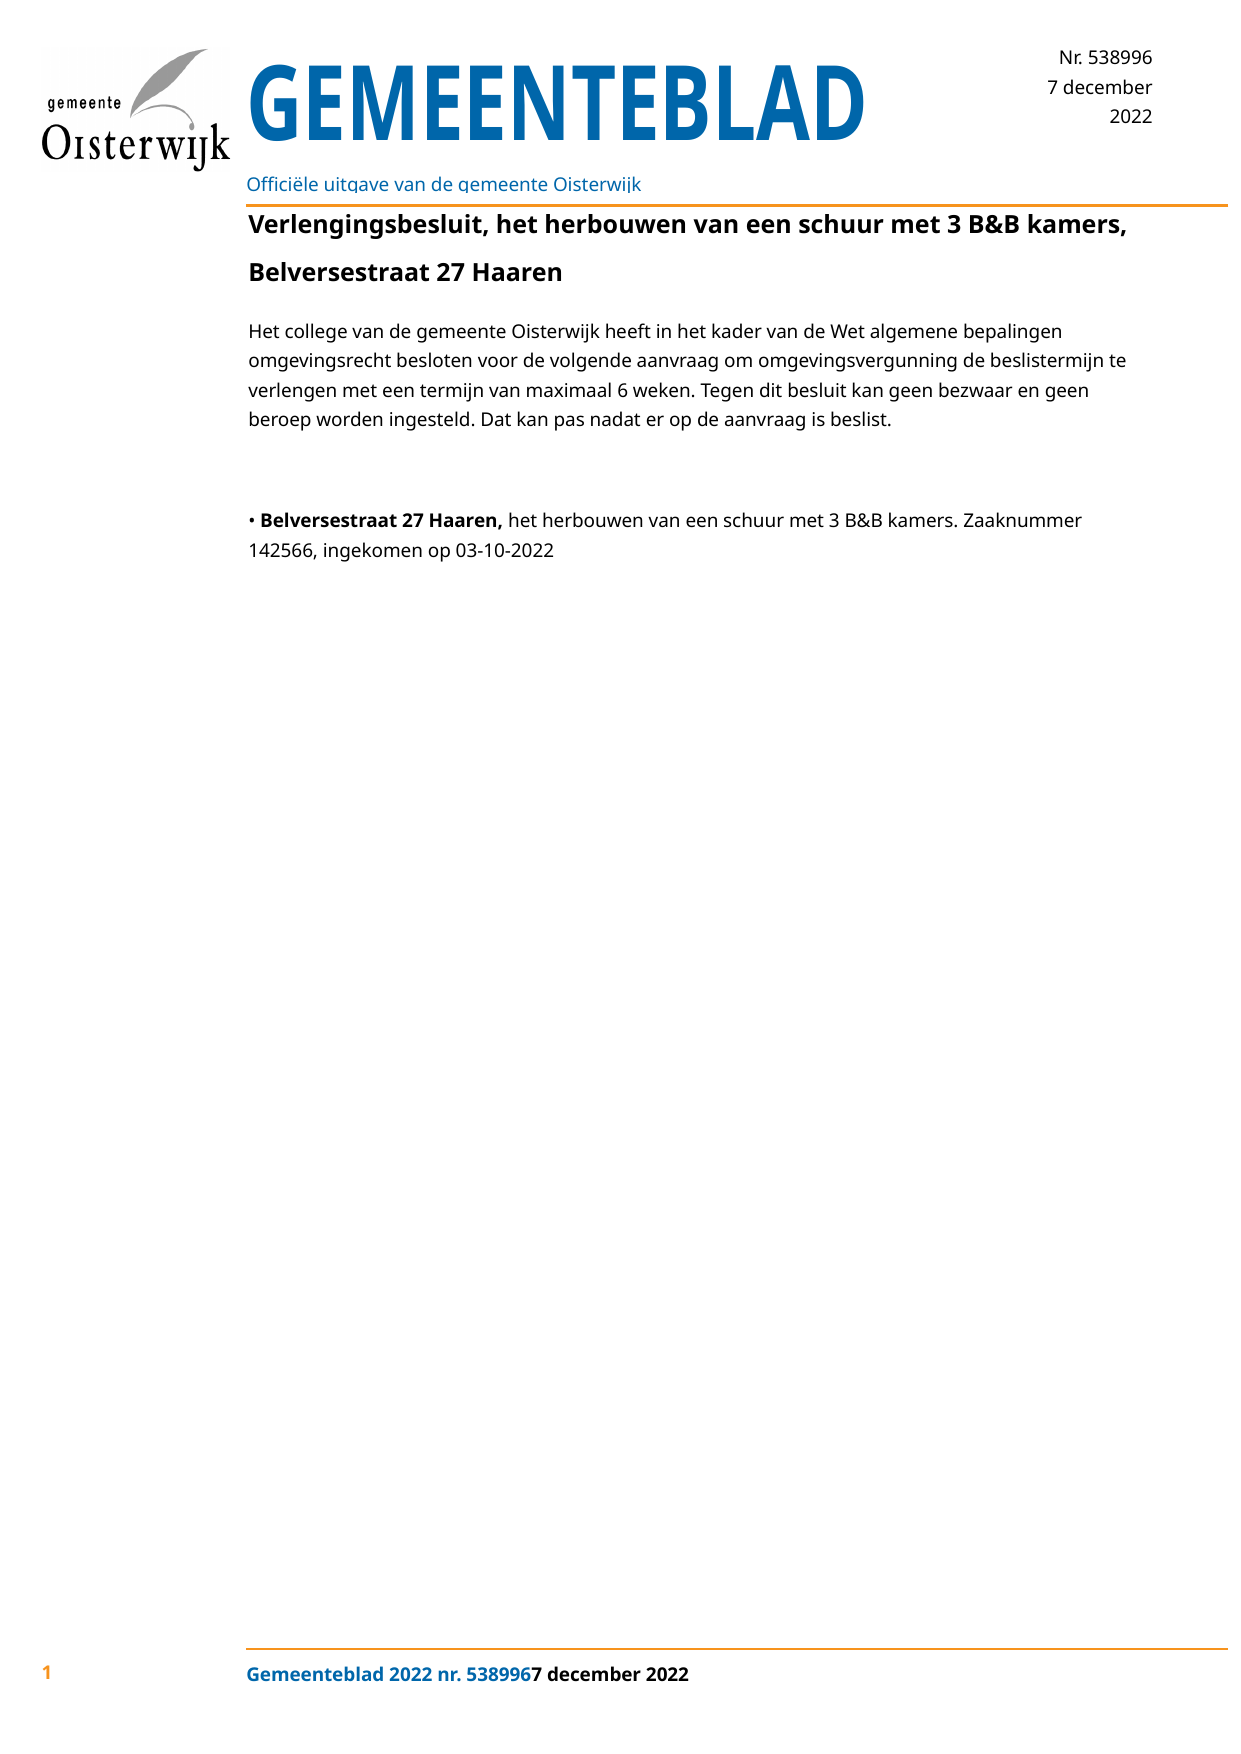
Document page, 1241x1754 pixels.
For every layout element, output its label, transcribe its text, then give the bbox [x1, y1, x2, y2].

text Het college van de gemeente Oisterwijk heeft in het kader van de Wet algemene bepalingen omgevingsrecht besloten voor de volgende aanvraag om omgevingsvergunning de beslistermijn te verlengen met een termijn van maximaal 6 weken. Tegen dit besluit kan geen bezwaar en geen beroep worden ingesteld. Dat kan pas nadat er op de aanvraag is beslist. [248, 318, 1152, 432]
text Verlengingsbesluit, het herbouwen van een schuur met 3 B&B kamers, Belversestraat 27 Haaren [248, 207, 1152, 288]
picture [41, 47, 231, 172]
text • Belversestraat 27 Haaren, het herbouwen van een schuur met 3 B&B kamers. Zaaknummer 142566, ingekomen op 03-10-2022 [248, 507, 1152, 563]
